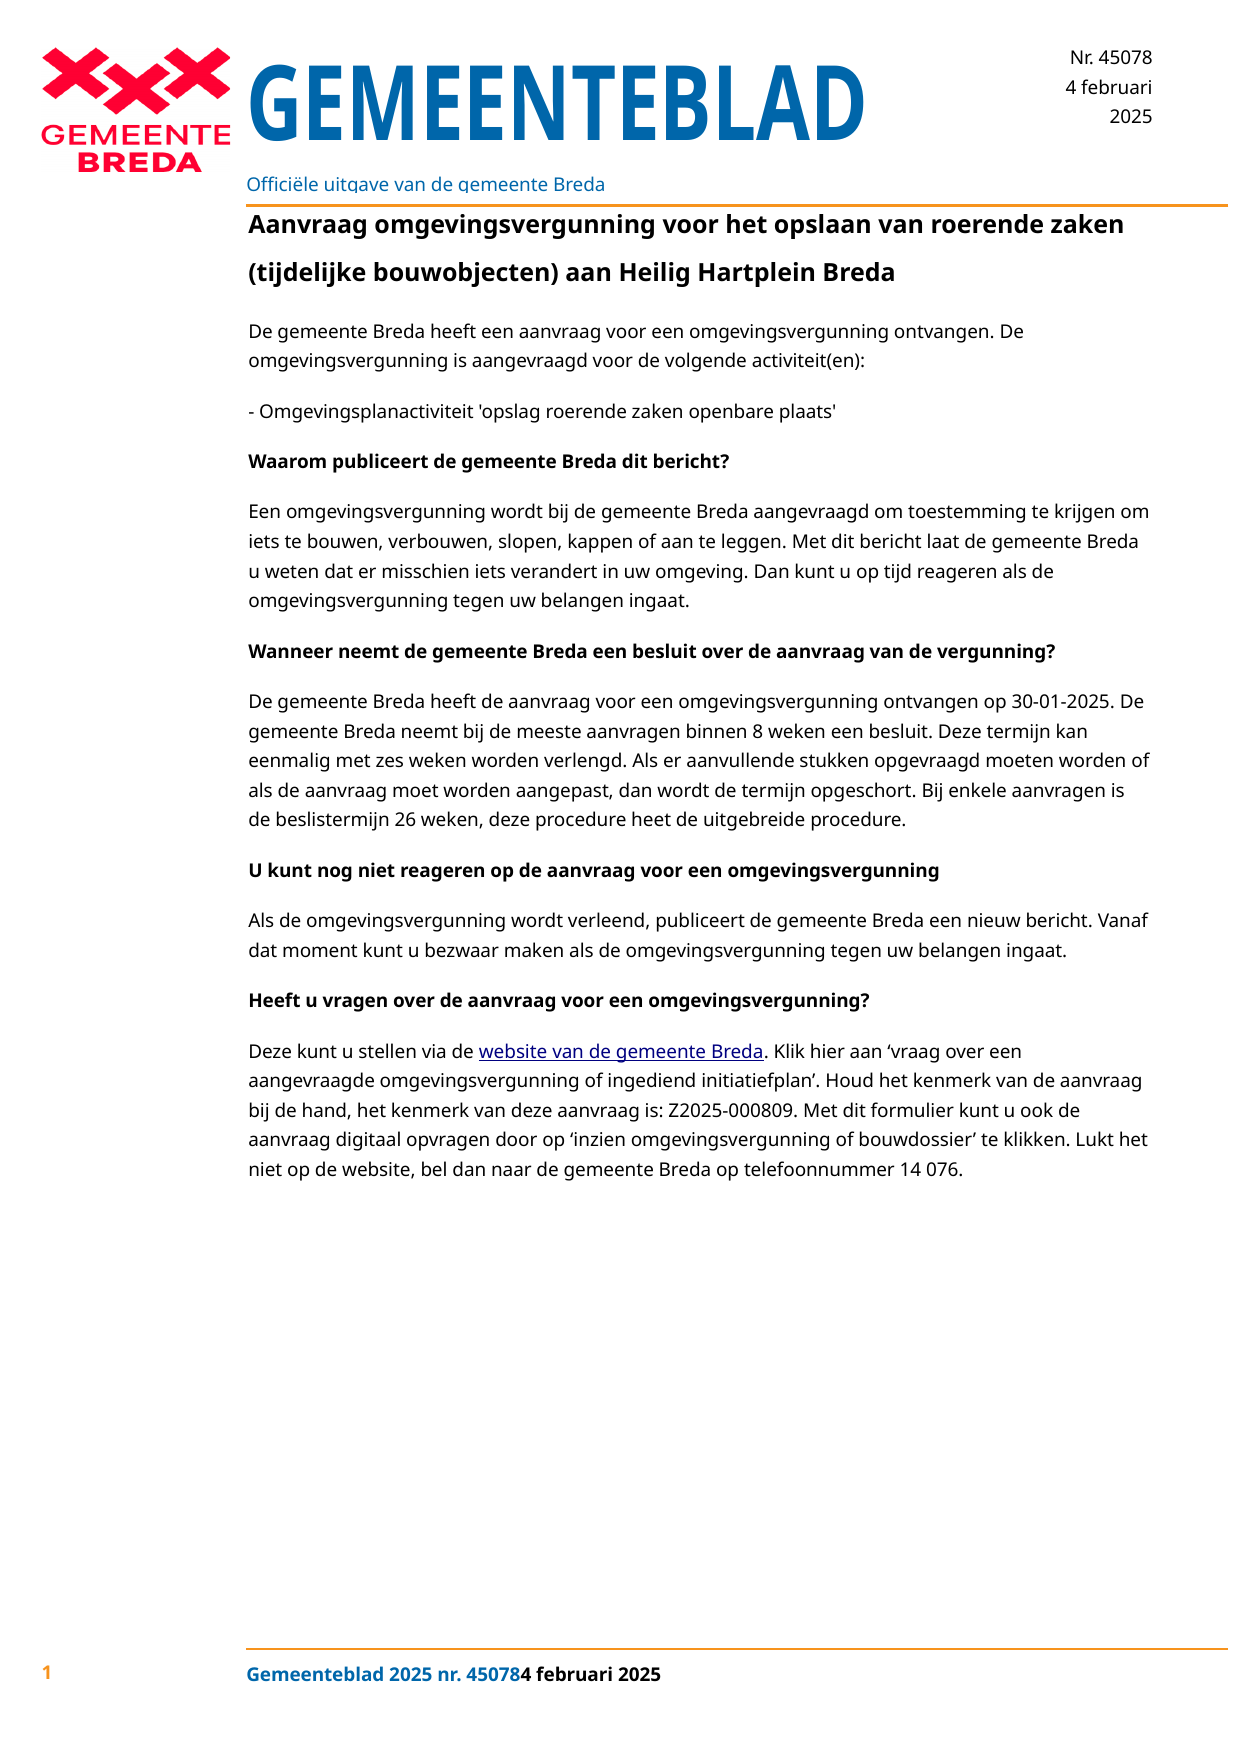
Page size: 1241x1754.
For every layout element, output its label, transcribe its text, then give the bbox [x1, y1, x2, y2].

text Aanvraag omgevingsvergunning voor het opslaan van roerende zaken (tijdelijke bouwobjecten) aan Heilig Hartplein Breda [248, 207, 1152, 288]
text Waarom publiceert de gemeente Breda dit bericht? [248, 448, 1152, 474]
text U kunt nog niet reageren op de aanvraag voor een omgevingsvergunning [248, 857, 1152, 883]
text De gemeente Breda heeft een aanvraag voor een omgevingsvergunning ontvangen. De omgevingsvergunning is aangevraagd voor de volgende activiteit(en): [248, 318, 1152, 373]
picture [41, 47, 231, 172]
text - Omgevingsplanactiviteit 'opslag roerende zaken openbare plaats' [248, 398, 1152, 424]
text Wanneer neemt de gemeente Breda een besluit over de aanvraag van de vergunning? [248, 638, 1152, 664]
text Een omgevingsvergunning wordt bij de gemeente Breda aangevraagd om toestemming te krijgen om iets te bouwen, verbouwen, slopen, kappen of aan te leggen. Met dit bericht laat de gemeente Breda u weten dat er misschien iets verandert in uw omgeving. Dan kunt u op tijd reageren als de omgevingsvergunning tegen uw belangen ingaat. [248, 499, 1152, 613]
text Als de omgevingsvergunning wordt verleend, publiceert de gemeente Breda een nieuw bericht. Vanaf dat moment kunt u bezwaar maken als de omgevingsvergunning tegen uw belangen ingaat. [248, 907, 1152, 963]
text Deze kunt u stellen via de website van de gemeente Breda. Klik hier aan ‘vraag over een aangevraagde omgevingsvergunning of ingediend initiatiefplan’. Houd het kenmerk van de aanvraag bij de hand, het kenmerk van deze aanvraag is: Z2025-000809. Met dit formulier kunt u ook de aanvraag digitaal opvragen door op ‘inzien omgevingsvergunning of bouwdossier’ te klikken. Lukt het niet op de website, bel dan naar de gemeente Breda op telefoonnummer 14 076. [248, 1038, 1152, 1182]
text Heeft u vragen over de aanvraag voor een omgevingsvergunning? [248, 987, 1152, 1013]
text De gemeente Breda heeft de aanvraag voor een omgevingsvergunning ontvangen op 30-01-2025. De gemeente Breda neemt bij de meeste aanvragen binnen 8 weken een besluit. Deze termijn kan eenmalig met zes weken worden verlengd. Als er aanvullende stukken opgevraagd moeten worden of als de aanvraag moet worden aangepast, dan wordt de termijn opgeschort. Bij enkele aanvragen is de beslistermijn 26 weken, deze procedure heet de uitgebreide procedure. [248, 688, 1152, 832]
